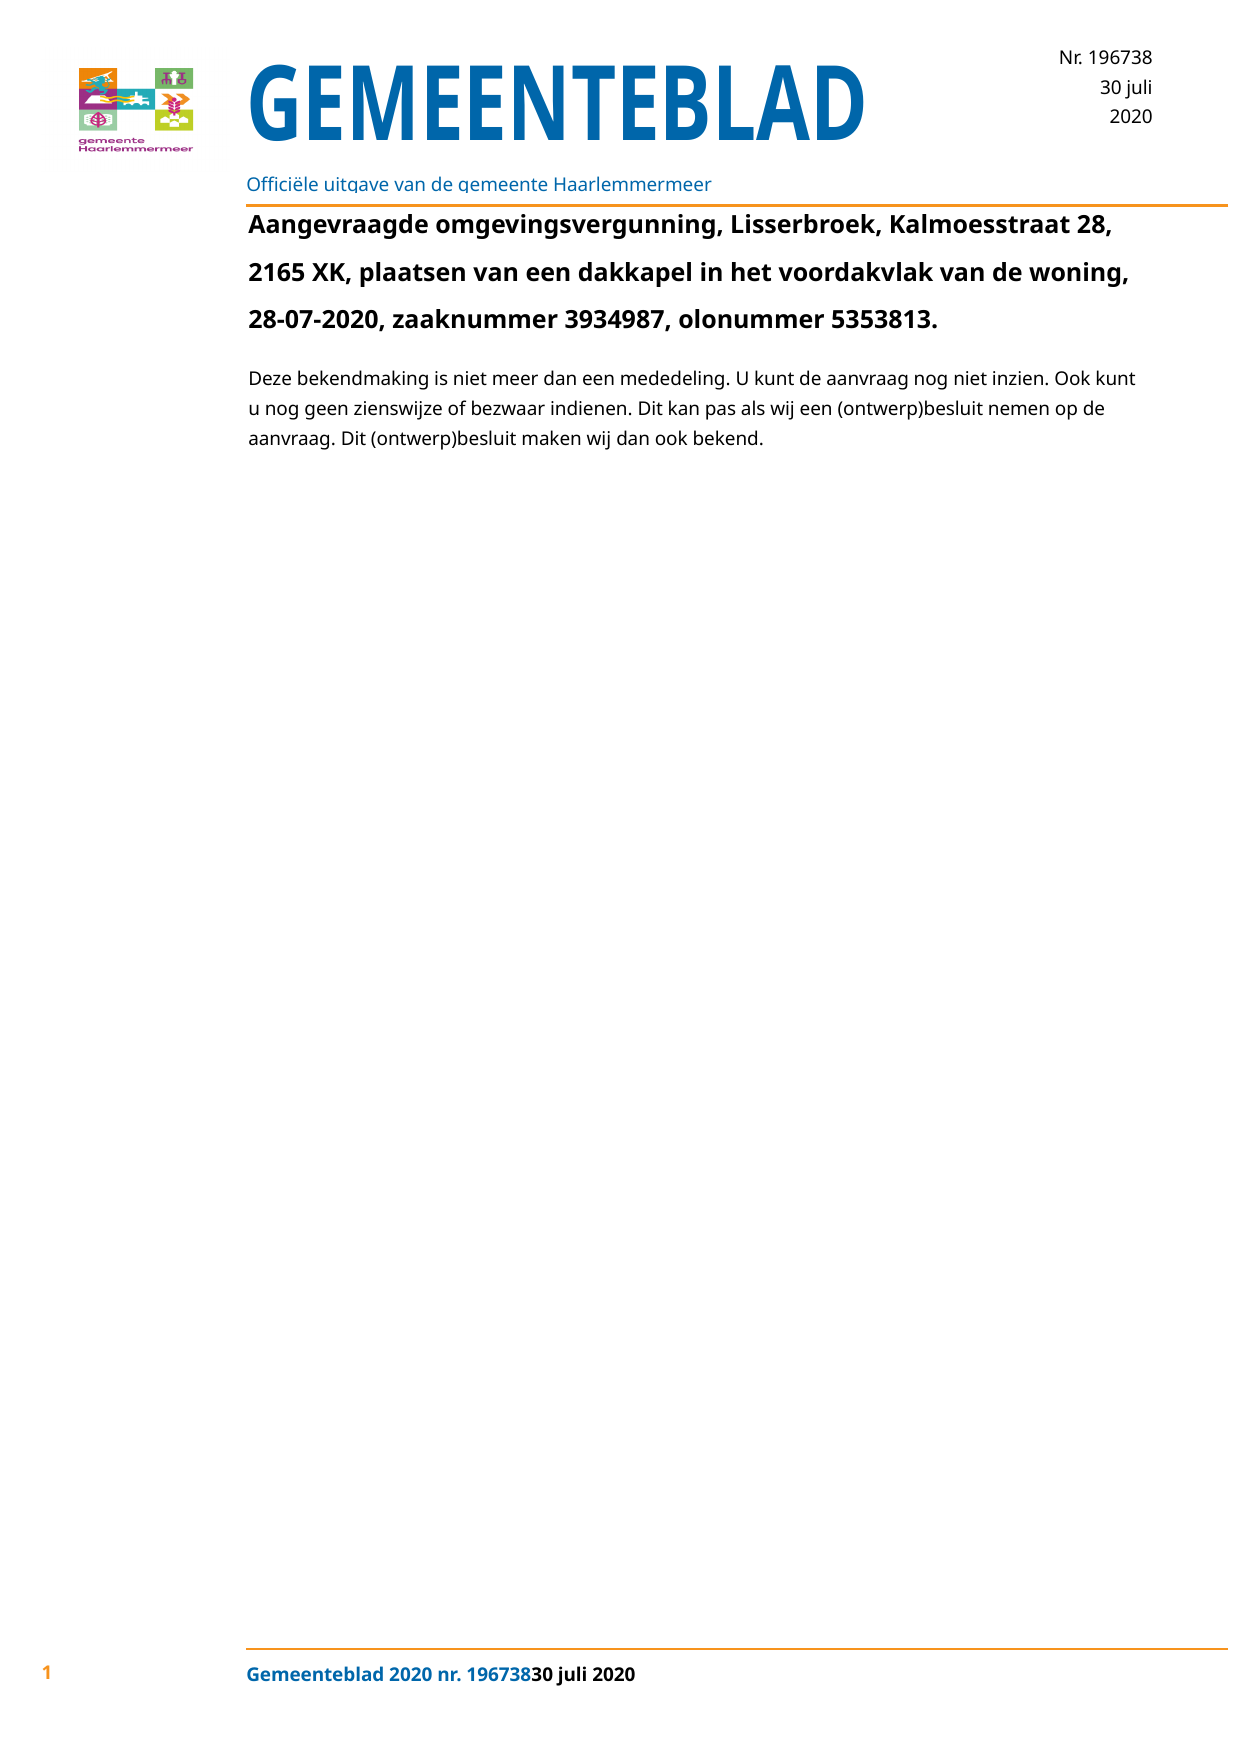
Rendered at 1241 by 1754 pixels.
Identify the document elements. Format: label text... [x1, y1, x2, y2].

text Aangevraagde omgevingsvergunning, Lisserbroek, Kalmoesstraat 28, 2165 XK, plaatsen van een dakkapel in het voordakvlak van de woning, 28-07-2020, zaaknummer 3934987, olonummer 5353813. [248, 207, 1152, 336]
text Deze bekendmaking is niet meer dan een mededeling. U kunt de aanvraag nog niet inzien. Ook kunt u nog geen zienswijze of bezwaar indienen. Dit kan pas als wij een (ontwerp)besluit nemen op de aanvraag. Dit (ontwerp)besluit maken wij dan ook bekend. [248, 366, 1152, 450]
picture [41, 47, 231, 172]
